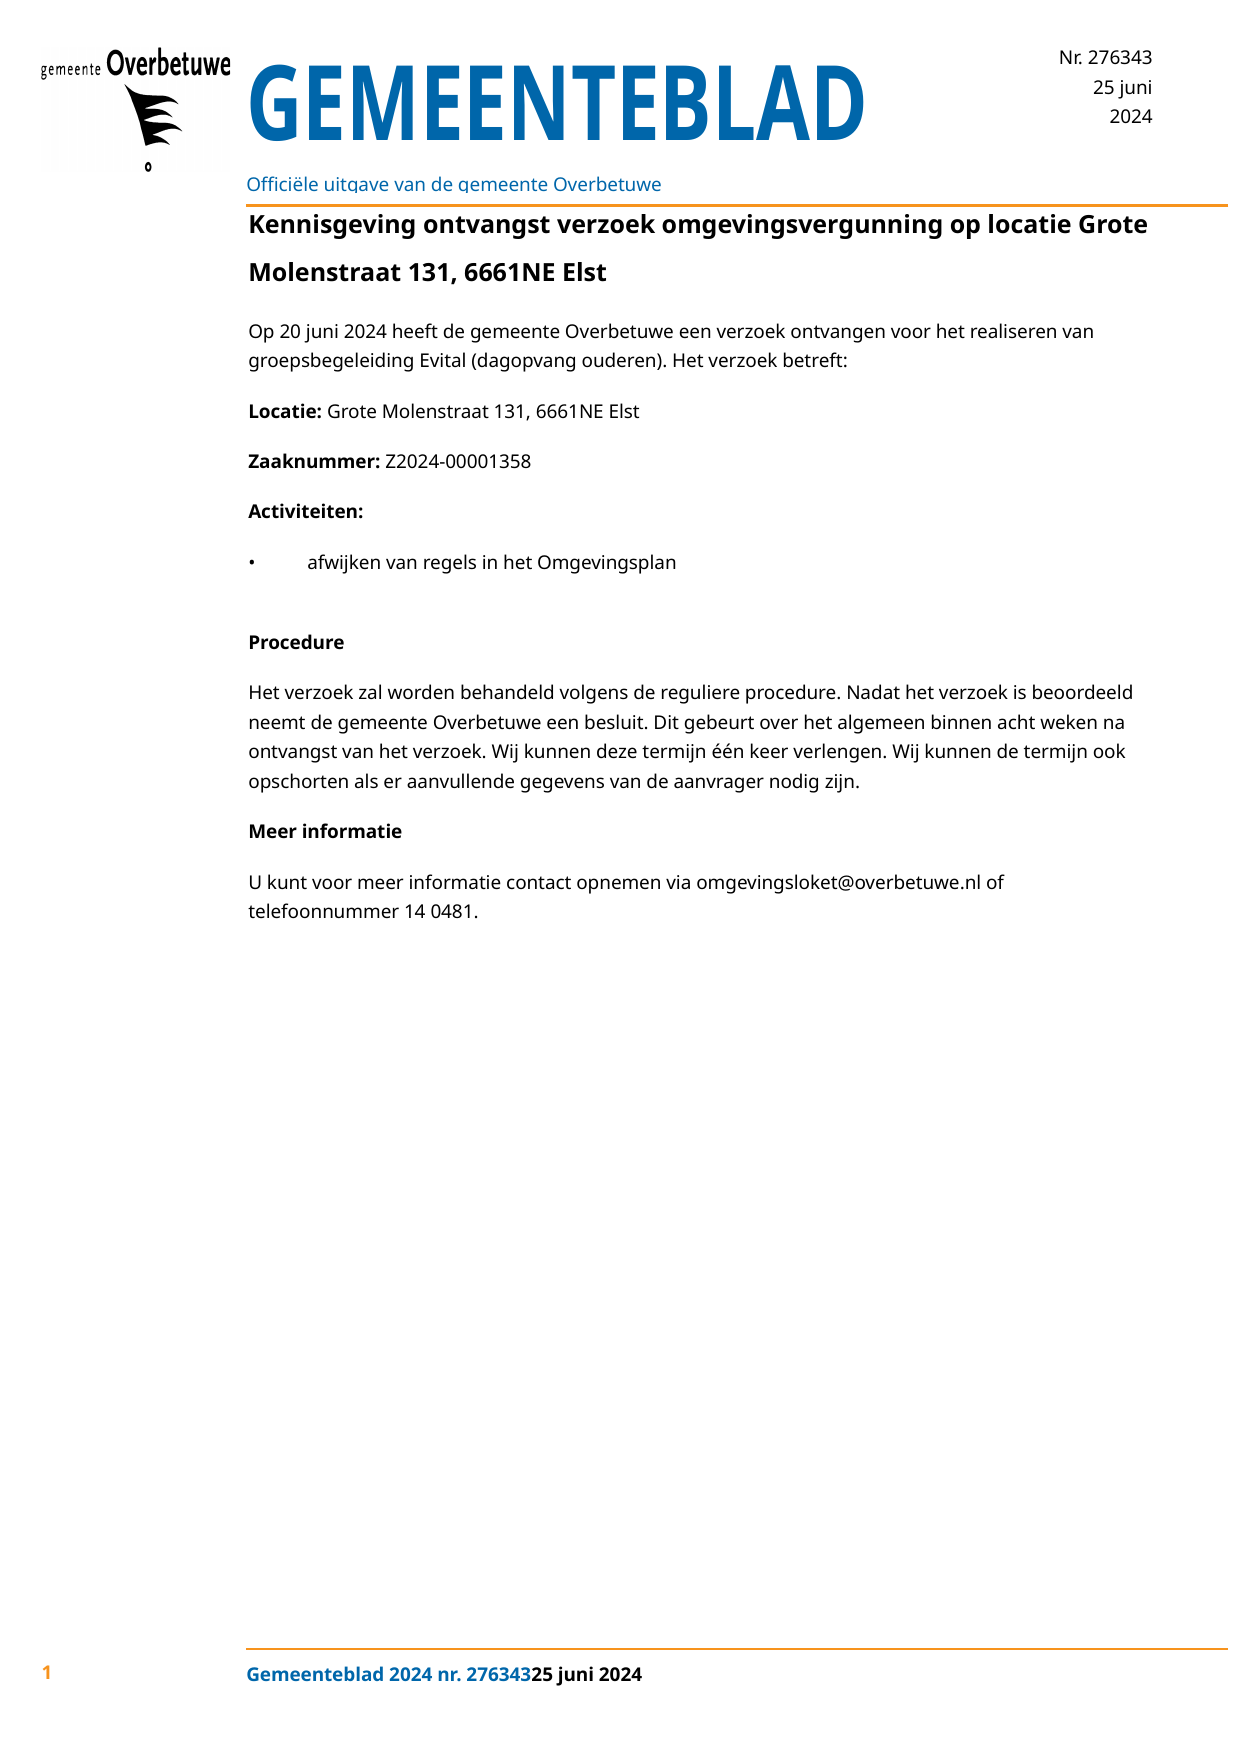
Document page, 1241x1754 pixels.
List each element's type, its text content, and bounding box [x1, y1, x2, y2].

text Kennisgeving ontvangst verzoek omgevingsvergunning op locatie Grote Molenstraat 131, 6661NE Elst [248, 207, 1152, 288]
text Locatie: Grote Molenstraat 131, 6661NE Elst [248, 398, 1152, 424]
text U kunt voor meer informatie contact opnemen via omgevingsloket@overbetuwe.nl of telefoonnummer 14 0481. [248, 869, 1152, 924]
text Op 20 juni 2024 heeft de gemeente Overbetuwe een verzoek ontvangen voor het realiseren van groepsbegeleiding Evital (dagopvang ouderen). Het verzoek betreft: [248, 318, 1152, 373]
text Meer informatie [248, 819, 1152, 844]
picture [41, 47, 231, 172]
text Zaaknummer: Z2024-00001358 [248, 448, 1152, 474]
list afwijken van regels in het Omgevingsplan [248, 549, 1152, 575]
text Procedure [248, 629, 1152, 655]
text Activiteiten: [248, 499, 1152, 524]
text Het verzoek zal worden behandeld volgens de reguliere procedure. Nadat het verzoek is beoordeeld neemt de gemeente Overbetuwe een besluit. Dit gebeurt over het algemeen binnen acht weken na ontvangst van het verzoek. Wij kunnen deze termijn één keer verlengen. Wij kunnen de termijn ook opschorten als er aanvullende gegevens van de aanvrager nodig zijn. [248, 679, 1152, 794]
